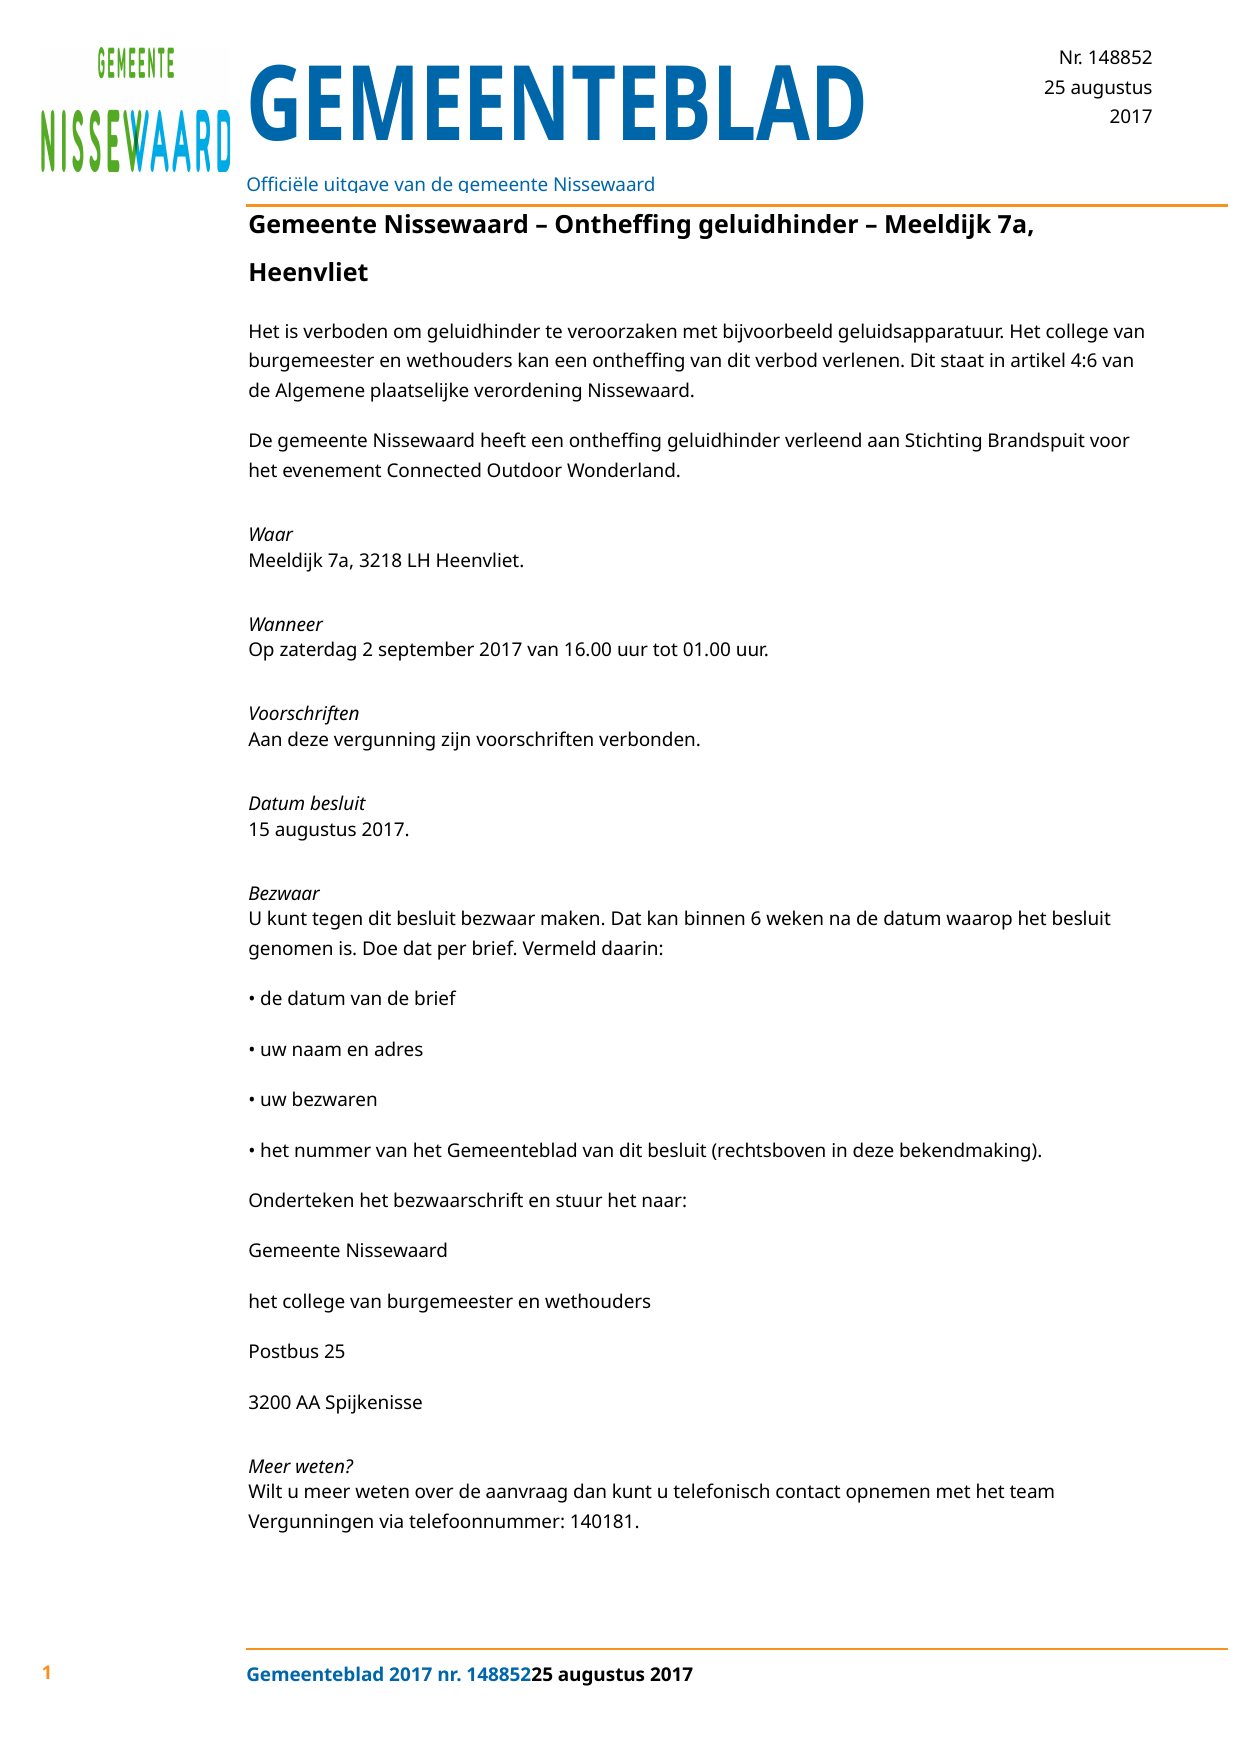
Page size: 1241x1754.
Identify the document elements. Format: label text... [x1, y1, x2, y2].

text Meer weten? [248, 1453, 1152, 1478]
picture [41, 47, 231, 172]
text • uw bezwaren [248, 1086, 1152, 1112]
text • de datum van de brief [248, 986, 1152, 1011]
picture [200, 151, 206, 172]
text Postbus 25 [248, 1338, 1152, 1364]
text Bezwaar [248, 880, 1152, 906]
text 15 augustus 2017. [248, 816, 1152, 842]
text 3200 AA Spijkenisse [248, 1389, 1152, 1414]
picture [201, 122, 206, 138]
picture [154, 157, 165, 172]
text Meeldijk 7a, 3218 LH Heenvliet. [248, 547, 1152, 572]
text Wanneer [248, 611, 1152, 636]
text Gemeente Nissewaard [248, 1238, 1152, 1263]
picture [222, 122, 227, 160]
text Het is verboden om geluidhinder te veroorzaken met bijvoorbeeld geluidsapparatuur. Het college van burgemeester en wethouders kan een ontheffing van dit verbod verlenen. Dit staat in artikel 4:6 van de Algemene plaatselijke verordening Nissewaard. [248, 318, 1152, 403]
text Waar [248, 521, 1152, 547]
text Datum besluit [248, 790, 1152, 816]
text Onderteken het bezwaarschrift en stuur het naar: [248, 1187, 1152, 1213]
text • uw naam en adres [248, 1036, 1152, 1062]
text De gemeente Nissewaard heeft een ontheffing geluidhinder verleend aan Stichting Brandspuit voor het evenement Connected Outdoor Wonderland. [248, 427, 1152, 483]
text U kunt tegen dit besluit bezwaar maken. Dat kan binnen 6 weken na de datum waarop het besluit genomen is. Doe dat per brief. Vermeld daarin: [248, 906, 1152, 961]
text het college van burgemeester en wethouders [248, 1288, 1152, 1314]
text Aan deze vergunning zijn voorschriften verbonden. [248, 726, 1152, 752]
picture [176, 157, 187, 172]
text • het nummer van het Gemeenteblad van dit besluit (rechtsboven in deze bekendmaking). [248, 1137, 1152, 1162]
text Op zaterdag 2 september 2017 van 16.00 uur tot 01.00 uur. [248, 636, 1152, 662]
text Voorschriften [248, 700, 1152, 726]
text Gemeente Nissewaard – Ontheffing geluidhinder – Meeldijk 7a, Heenvliet [248, 207, 1152, 288]
text Wilt u meer weten over de aanvraag dan kunt u telefonisch contact opnemen met het team Vergunningen via telefoonnummer: 140181. [248, 1478, 1152, 1534]
